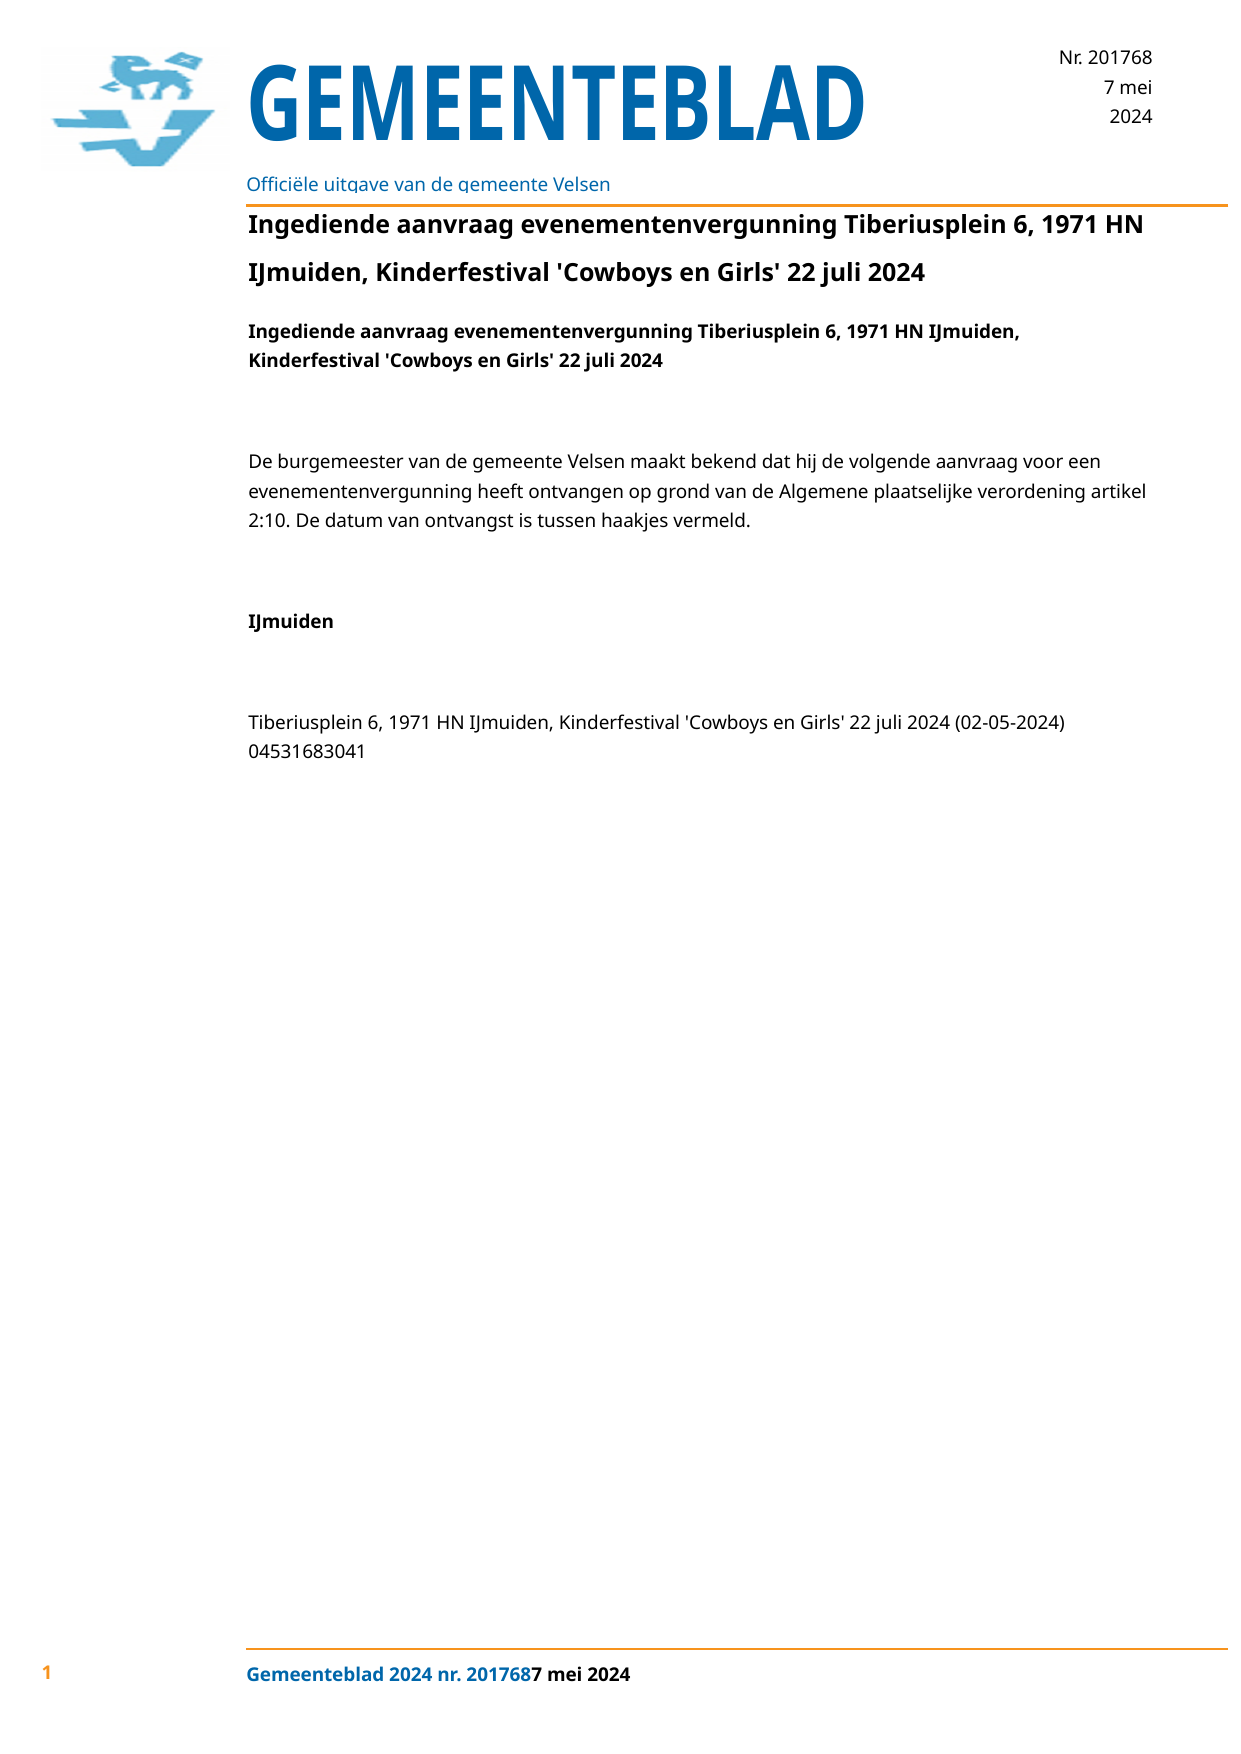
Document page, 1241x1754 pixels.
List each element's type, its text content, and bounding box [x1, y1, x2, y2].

text Ingediende aanvraag evenementenvergunning Tiberiusplein 6, 1971 HN IJmuiden, Kinderfestival 'Cowboys en Girls' 22 juli 2024 [248, 207, 1152, 288]
text Ingediende aanvraag evenementenvergunning Tiberiusplein 6, 1971 HN IJmuiden, Kinderfestival 'Cowboys en Girls' 22 juli 2024 [248, 318, 1152, 373]
text IJmuiden [248, 608, 1152, 634]
text Tiberiusplein 6, 1971 HN IJmuiden, Kinderfestival 'Cowboys en Girls' 22 juli 2024 (02-05-2024) 04531683041 [248, 709, 1152, 764]
picture [41, 47, 231, 172]
text De burgemeester van de gemeente Velsen maakt bekend dat hij de volgende aanvraag voor een evenementenvergunning heeft ontvangen op grond van de Algemene plaatselijke verordening artikel 2:10. De datum van ontvangst is tussen haakjes vermeld. [248, 448, 1152, 533]
